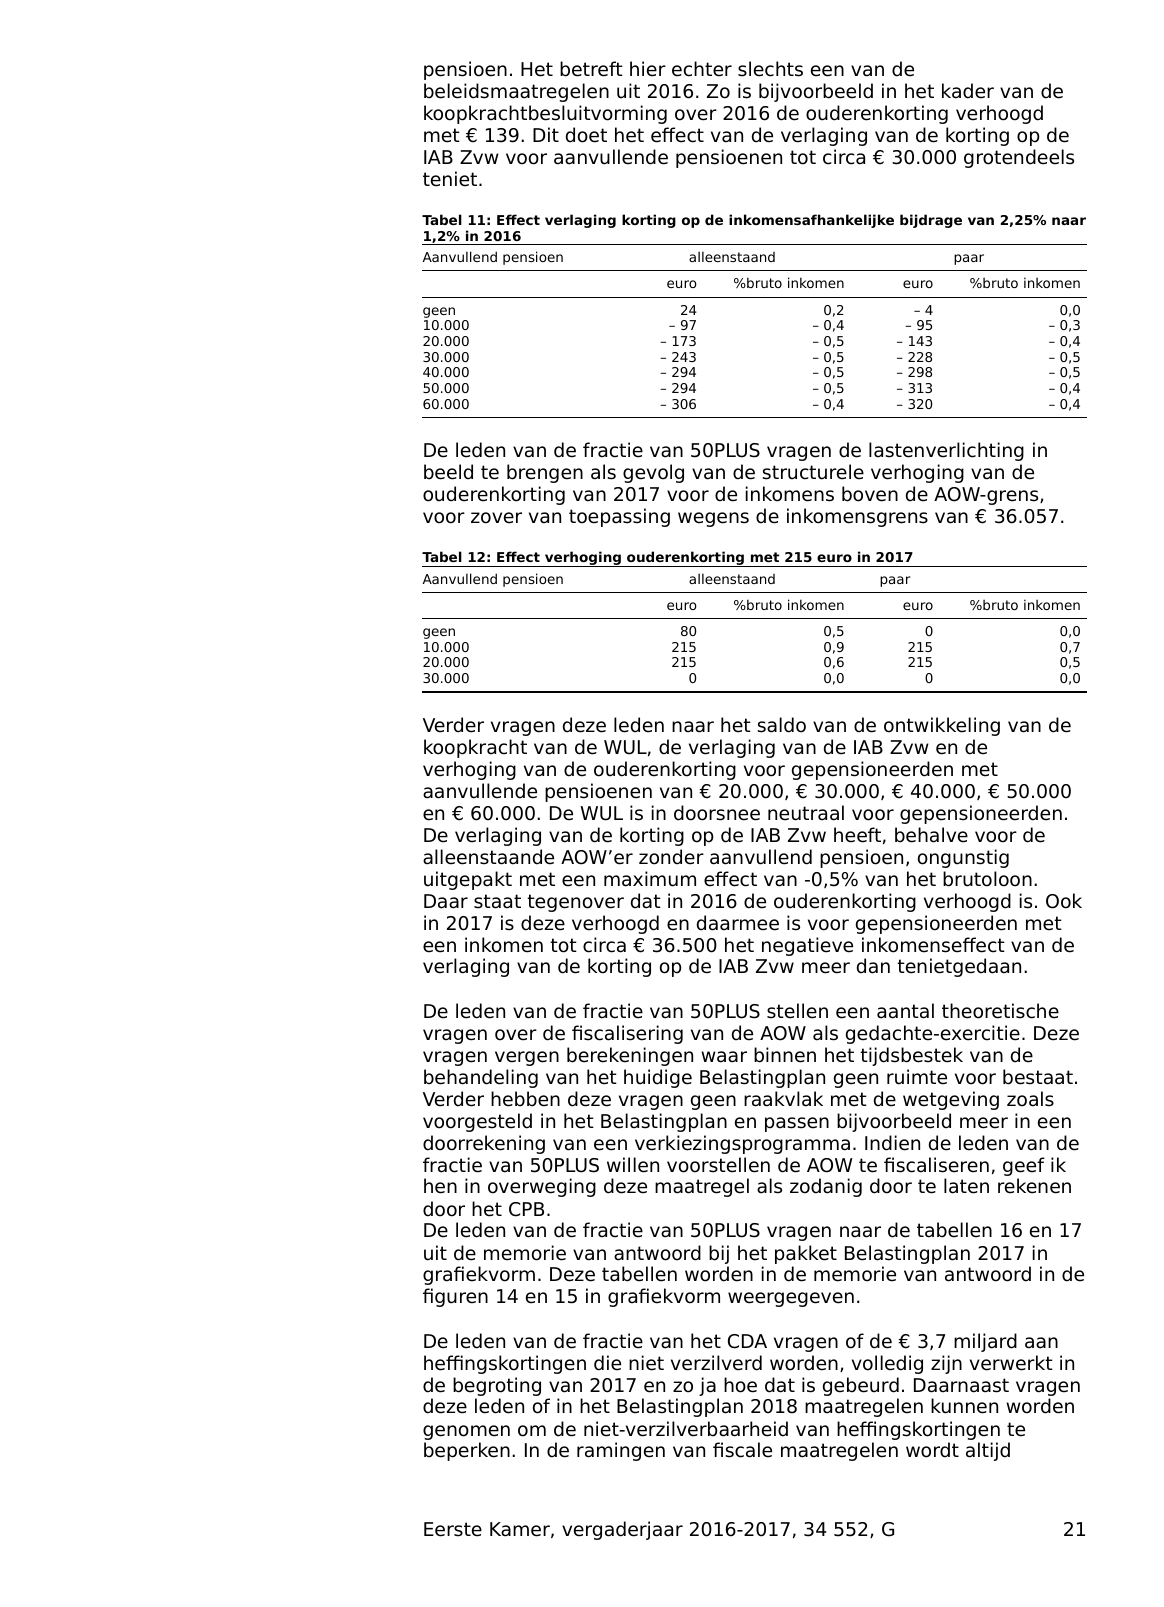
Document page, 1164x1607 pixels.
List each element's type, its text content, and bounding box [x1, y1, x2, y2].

table_cell geen [422, 298, 614, 318]
table_cell – 294 [614, 381, 703, 397]
text pensioen. Het betreft hier echter slechts een van de beleidsmaatregelen uit 2016. Zo is bijvoorbeeld in het kader van de koopkrachtbesluitvorming over 2016 de ouderenkorting verhoogd met € 139. Dit doet het effect van de verlaging van de korting op de IAB Zvw voor aanvullende pensioenen tot circa € 30.000 grotendeels teniet. [422, 59, 1087, 191]
table_cell – 95 [850, 318, 939, 334]
table_cell 20.000 [422, 334, 614, 349]
table_cell – 4 [850, 298, 939, 318]
table_cell – 0,5 [703, 365, 850, 381]
table_cell [422, 271, 614, 297]
text De leden van de fractie van 50PLUS vragen de lastenverlichting in beeld te brengen als gevolg van de structurele verhoging van de ouderenkorting van 2017 voor de inkomens boven de AOW-grens, voor zover van toepassing wegens de inkomensgrens van € 36.057. [422, 440, 1087, 528]
table_cell [422, 593, 614, 618]
table_cell 20.000 [422, 655, 614, 671]
table_cell 0,5 [703, 619, 850, 639]
table_cell euro [614, 593, 703, 618]
table_cell 10.000 [422, 318, 614, 334]
table_cell 30.000 [422, 350, 614, 365]
table_cell euro [850, 593, 939, 618]
text De leden van de fractie van 50PLUS vragen naar de tabellen 16 en 17 uit de memorie van antwoord bij het pakket Belastingplan 2017 in grafiekvorm. Deze tabellen worden in de memorie van antwoord in de figuren 14 en 15 in grafiekvorm weergegeven. [422, 1220, 1087, 1308]
table_cell Aanvullend pensioen [422, 245, 614, 270]
table_cell – 298 [850, 365, 939, 381]
table_cell 215 [850, 655, 939, 671]
table_cell 60.000 [422, 397, 614, 417]
table_cell 0 [614, 671, 703, 691]
text Verder vragen deze leden naar het saldo van de ontwikkeling van de koopkracht van de WUL, de verlaging van de IAB Zvw en de verhoging van de ouderenkorting voor gepensioneerden met aanvullende pensioenen van € 20.000, € 30.000, € 40.000, € 50.000 en € 60.000. De WUL is in doorsnee neutraal voor gepensioneerden. De verlaging van de korting op de IAB Zvw heeft, behalve voor de alleenstaande AOW’er zonder aanvullend pensioen, ongunstig uitgepakt met een maximum effect van -0,5% van het brutoloon. Daar staat tegenover dat in 2016 de ouderenkorting verhoogd is. Ook in 2017 is deze verhoogd en daarmee is voor gepensioneerden met een inkomen tot circa € 36.500 het negatieve inkomenseffect van de verlaging van de korting op de IAB Zvw meer dan tenietgedaan. [422, 715, 1087, 978]
text De leden van de fractie van het CDA vragen of de € 3,7 miljard aan heffingskortingen die niet verzilverd worden, volledig zijn verwerkt in de begroting van 2017 en zo ja hoe dat is gebeurd. Daarnaast vragen deze leden of in het Belastingplan 2018 maatregelen kunnen worden genomen om de niet-verzilverbaarheid van heffingskortingen te beperken. In de ramingen van fiscale maatregelen wordt altijd [422, 1331, 1087, 1462]
table_cell 0,0 [939, 298, 1087, 318]
table_cell – 0,4 [939, 381, 1087, 397]
table_cell alleenstaand [614, 567, 850, 592]
table_cell – 143 [850, 334, 939, 349]
table_cell 10.000 [422, 640, 614, 655]
table_cell – 294 [614, 365, 703, 381]
table_cell 40.000 [422, 365, 614, 381]
table_cell 215 [614, 655, 703, 671]
table_cell geen [422, 619, 614, 639]
table_cell %bruto inkomen [703, 271, 850, 297]
table_cell euro [614, 271, 703, 297]
table_header Tabel 11: Effect verlaging korting op de inkomensafhankelijke bijdrage van 2,25% naar 1,2% in 2016 [422, 213, 1087, 244]
table_cell – 97 [614, 318, 703, 334]
table_cell – 0,4 [939, 397, 1087, 417]
table_cell – 0,3 [939, 318, 1087, 334]
table_cell 0,9 [703, 640, 850, 655]
table_header Tabel 12: Effect verhoging ouderenkorting met 215 euro in 2017 [422, 550, 1087, 566]
table_cell – 306 [614, 397, 703, 417]
table_cell – 0,5 [939, 365, 1087, 381]
table_cell – 313 [850, 381, 939, 397]
table_cell 0,0 [703, 671, 850, 691]
table_cell %bruto inkomen [939, 271, 1087, 297]
table_cell 80 [614, 619, 703, 639]
table_cell 0,0 [939, 671, 1087, 691]
table_cell – 0,5 [939, 350, 1087, 365]
table_cell paar [850, 245, 1087, 270]
table_cell 215 [614, 640, 703, 655]
table_cell 0,5 [939, 655, 1087, 671]
table_cell Aanvullend pensioen [422, 567, 614, 592]
table_cell euro [850, 271, 939, 297]
table_cell 0,0 [939, 619, 1087, 639]
table_cell 50.000 [422, 381, 614, 397]
table_cell – 173 [614, 334, 703, 349]
table_cell – 0,4 [703, 318, 850, 334]
table_cell – 0,4 [939, 334, 1087, 349]
table_cell 0 [850, 619, 939, 639]
table_cell 30.000 [422, 671, 614, 691]
table_cell 0,7 [939, 640, 1087, 655]
table_cell – 0,5 [703, 381, 850, 397]
table_cell – 0,5 [703, 334, 850, 349]
table_cell %bruto inkomen [939, 593, 1087, 618]
table_cell – 228 [850, 350, 939, 365]
table_cell %bruto inkomen [703, 593, 850, 618]
table_cell alleenstaand [614, 245, 850, 270]
text De leden van de fractie van 50PLUS stellen een aantal theoretische vragen over de fiscalisering van de AOW als gedachte-exercitie. Deze vragen vergen berekeningen waar binnen het tijdsbestek van de behandeling van het huidige Belastingplan geen ruimte voor bestaat. Verder hebben deze vragen geen raakvlak met de wetgeving zoals voorgesteld in het Belastingplan en passen bijvoorbeeld meer in een doorrekening van een verkiezingsprogramma. Indien de leden van de fractie van 50PLUS willen voorstellen de AOW te fiscaliseren, geef ik hen in overweging deze maatregel als zodanig door te laten rekenen door het CPB. [422, 1001, 1087, 1220]
table_cell paar [850, 567, 939, 592]
table_cell 24 [614, 298, 703, 318]
table_cell 0,6 [703, 655, 850, 671]
table_cell 0 [850, 671, 939, 691]
table_cell – 243 [614, 350, 703, 365]
table_cell 0,2 [703, 298, 850, 318]
table_cell – 320 [850, 397, 939, 417]
table_cell 215 [850, 640, 939, 655]
table_cell [939, 567, 1087, 592]
table_cell – 0,5 [703, 350, 850, 365]
table_cell – 0,4 [703, 397, 850, 417]
